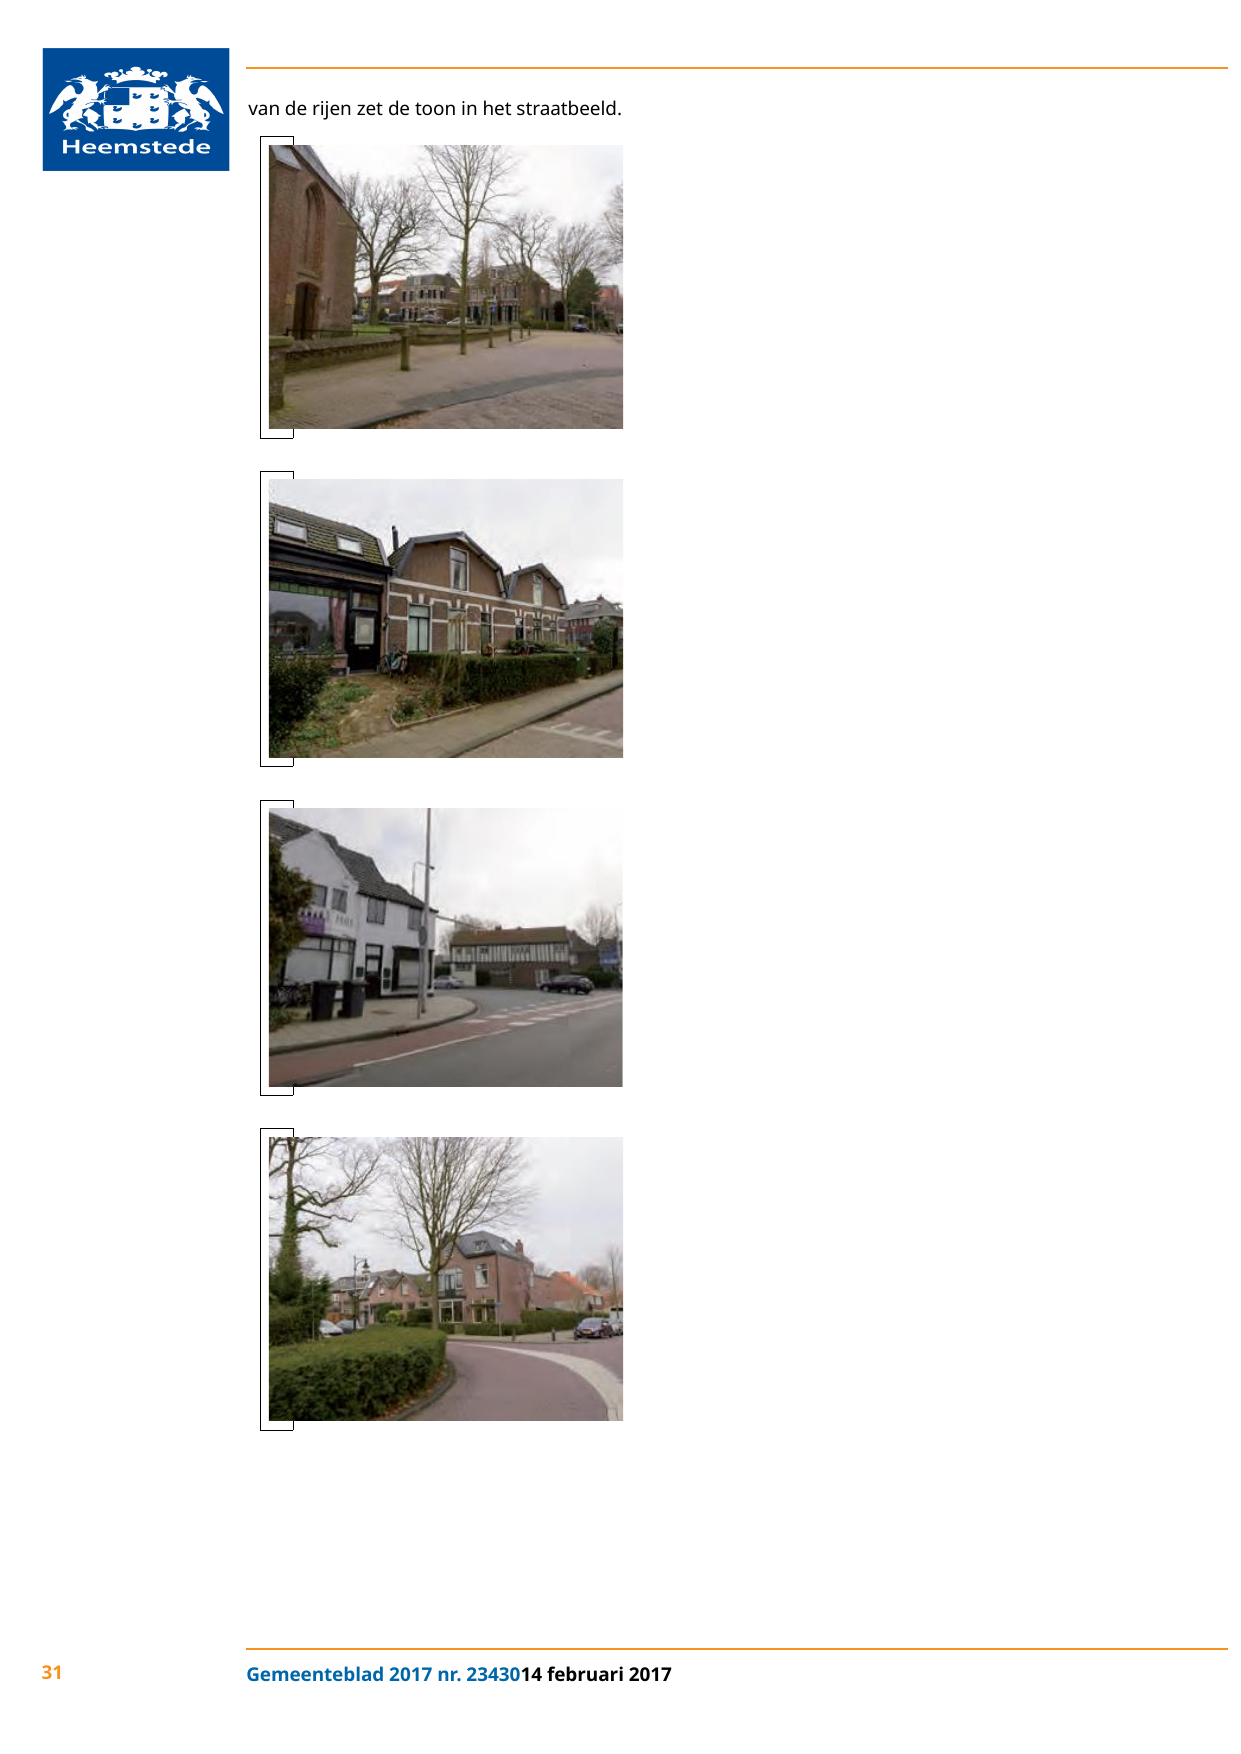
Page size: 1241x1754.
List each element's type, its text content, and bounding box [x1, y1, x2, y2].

picture [268, 1137, 624, 1421]
picture [268, 808, 624, 1087]
text van de rijen zet de toon in het straatbeeld. [248, 95, 1152, 121]
picture [268, 145, 624, 429]
picture [268, 479, 624, 758]
picture [41, 47, 231, 172]
